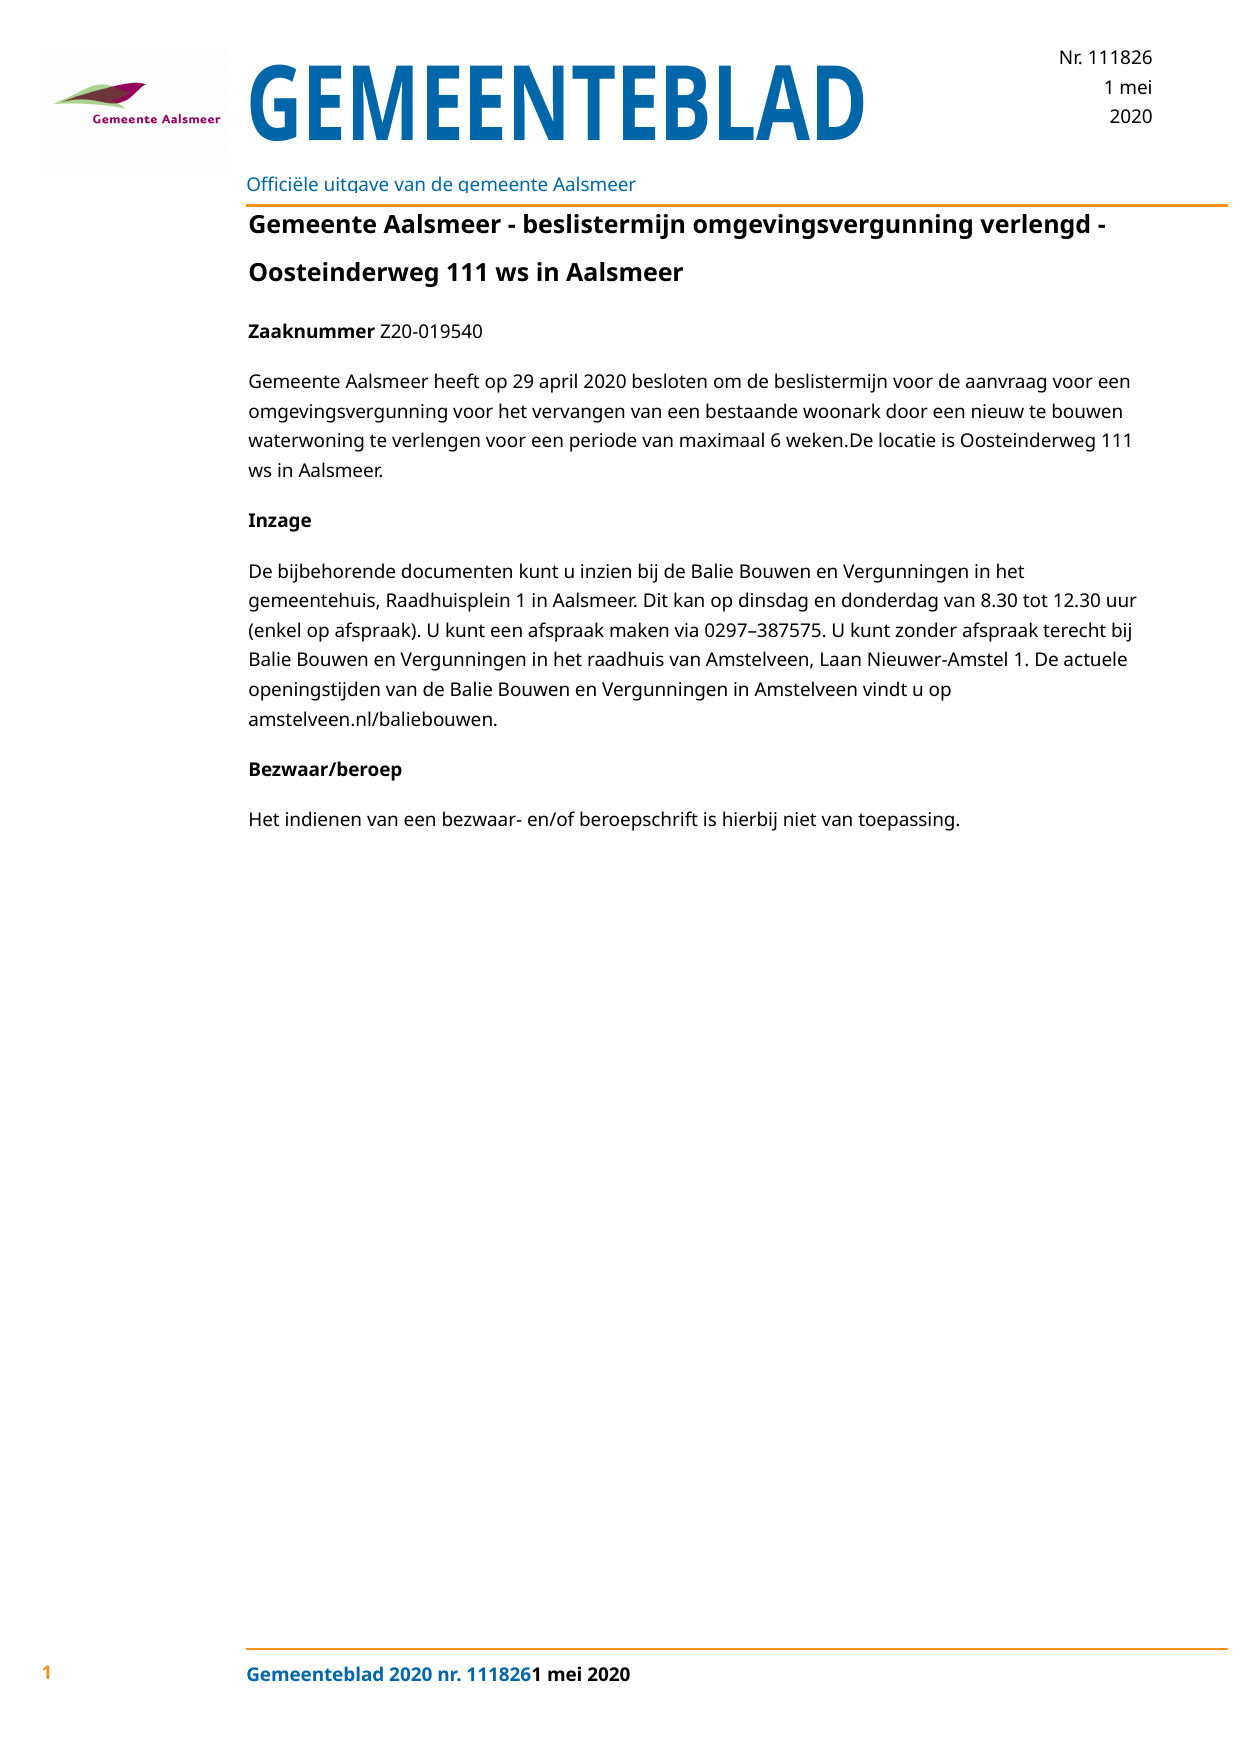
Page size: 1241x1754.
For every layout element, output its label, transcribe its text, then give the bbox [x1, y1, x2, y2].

text De bijbehorende documenten kunt u inzien bij de Balie Bouwen en Vergunningen in het gemeentehuis, Raadhuisplein 1 in Aalsmeer. Dit kan op dinsdag en donderdag van 8.30 tot 12.30 uur (enkel op afspraak). U kunt een afspraak maken via 0297–387575. U kunt zonder afspraak terecht bij Balie Bouwen en Vergunningen in het raadhuis van Amstelveen, Laan Nieuwer-Amstel 1. De actuele openingstijden van de Balie Bouwen en Vergunningen in Amstelveen vindt u op amstelveen.nl/baliebouwen. [248, 558, 1152, 732]
text Het indienen van een bezwaar- en/of beroepschrift is hierbij niet van toepassing. [248, 807, 1152, 832]
text Zaaknummer Z20-019540 [248, 318, 1152, 344]
text Gemeente Aalsmeer - beslistermijn omgevingsvergunning verlengd - Oosteinderweg 111 ws in Aalsmeer [248, 207, 1152, 288]
picture [41, 47, 231, 172]
text Bezwaar/beroep [248, 756, 1152, 782]
text Gemeente Aalsmeer heeft op 29 april 2020 besloten om de beslistermijn voor de aanvraag voor een omgevingsvergunning voor het vervangen van een bestaande woonark door een nieuw te bouwen waterwoning te verlengen voor een periode van maximaal 6 weken.De locatie is Oosteinderweg 111 ws in Aalsmeer. [248, 368, 1152, 483]
text Inzage [248, 507, 1152, 533]
